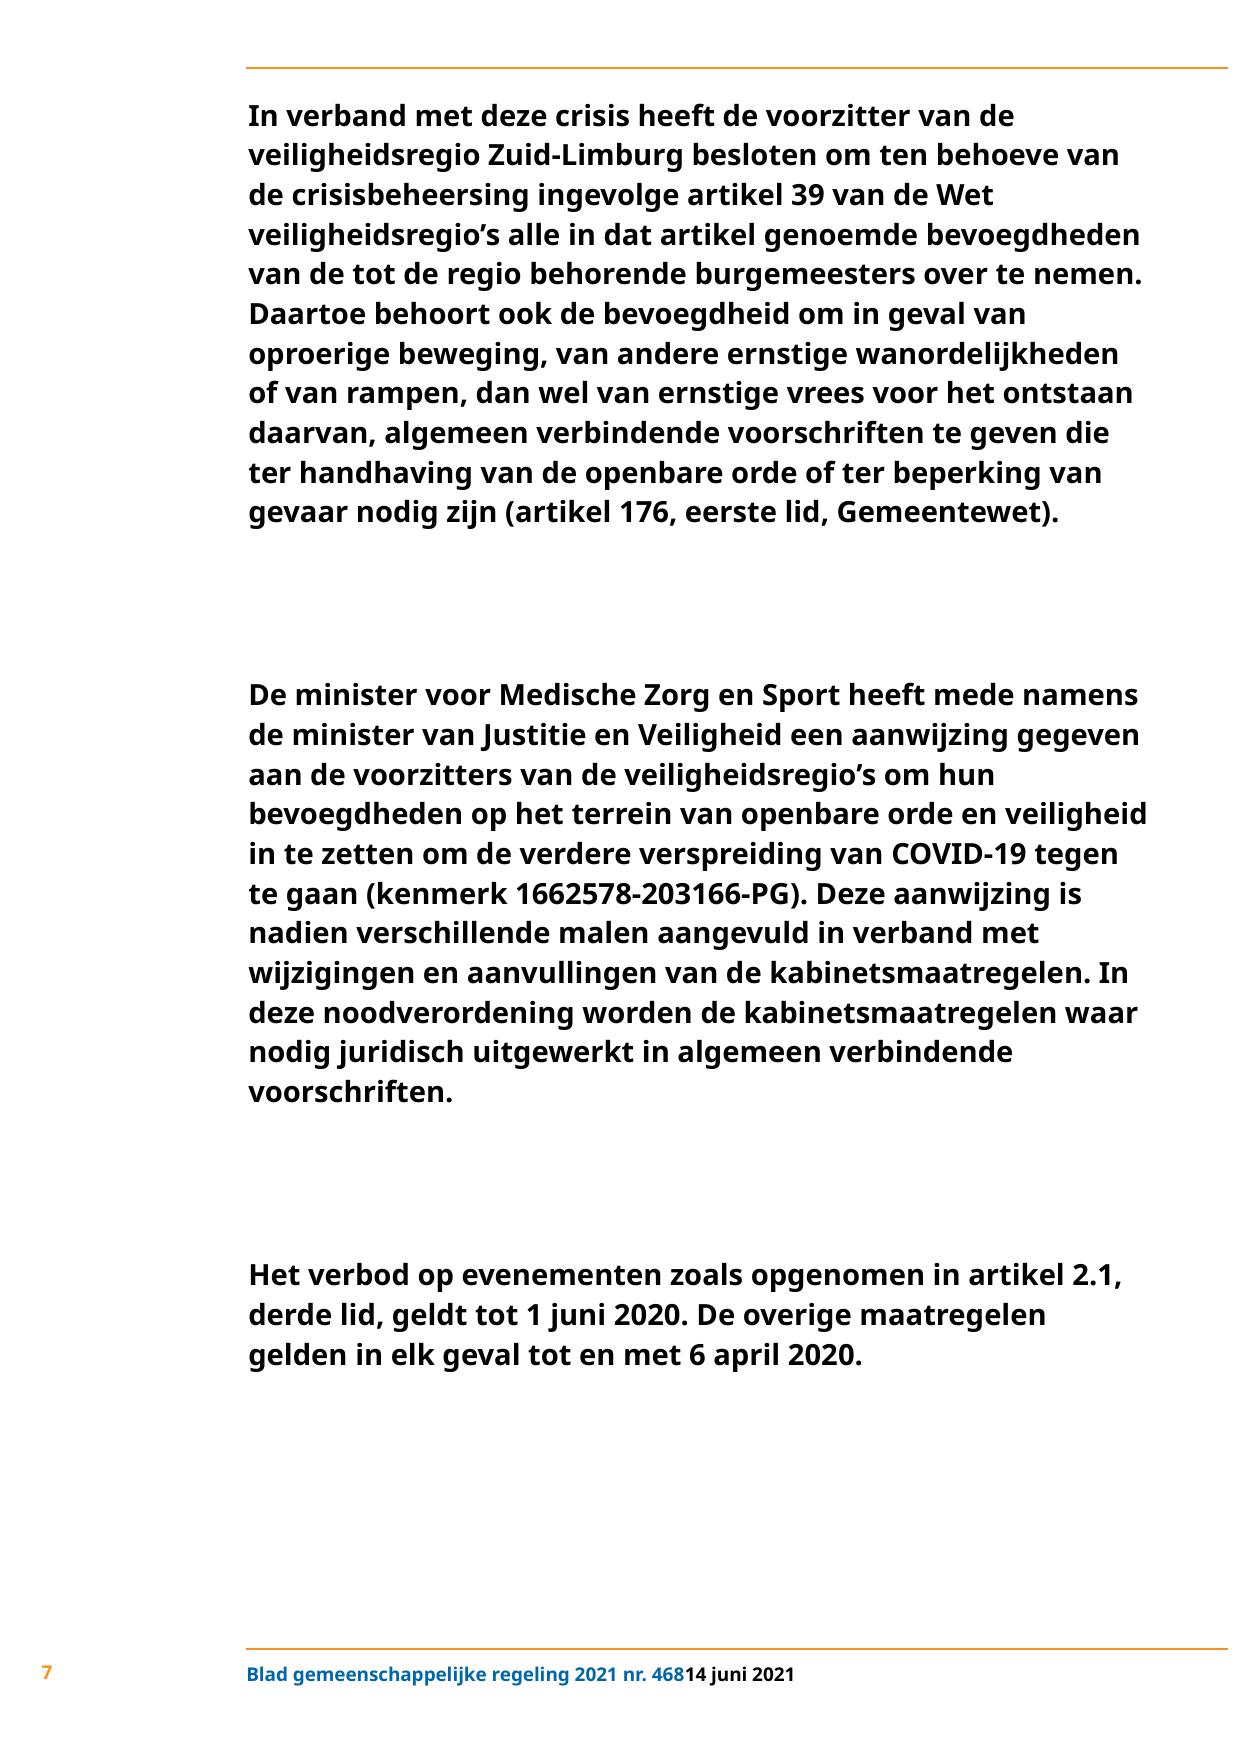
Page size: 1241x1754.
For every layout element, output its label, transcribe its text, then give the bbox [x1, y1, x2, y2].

picture [41, 47, 231, 172]
text Het verbod op evenementen zoals opgenomen in artikel 2.1, derde lid, geldt tot 1 juni 2020. De overige maatregelen gelden in elk geval tot en met 6 april 2020. [248, 1254, 1152, 1373]
text De minister voor Medische Zorg en Sport heeft mede namens de minister van Justitie en Veiligheid een aanwijzing gegeven aan de voorzitters van de veiligheidsregio’s om hun bevoegdheden op het terrein van openbare orde en veiligheid in te zetten om de verdere verspreiding van COVID-19 tegen te gaan (kenmerk 1662578-203166-PG). Deze aanwijzing is nadien verschillende malen aangevuld in verband met wijzigingen en aanvullingen van de kabinetsmaatregelen. In deze noodverordening worden de kabinetsmaatregelen waar nodig juridisch uitgewerkt in algemeen verbindende voorschriften. [248, 674, 1152, 1111]
text In verband met deze crisis heeft de voorzitter van de veiligheidsregio Zuid-Limburg besloten om ten behoeve van de crisisbeheersing ingevolge artikel 39 van de Wet veiligheidsregio’s alle in dat artikel genoemde bevoegdheden van de tot de regio behorende burgemeesters over te nemen. Daartoe behoort ook de bevoegdheid om in geval van oproerige beweging, van andere ernstige wanordelijkheden of van rampen, dan wel van ernstige vrees voor het ontstaan daarvan, algemeen verbindende voorschriften te geven die ter handhaving van de openbare orde of ter beperking van gevaar nodig zijn (artikel 176, eerste lid, Gemeentewet). [248, 95, 1152, 531]
